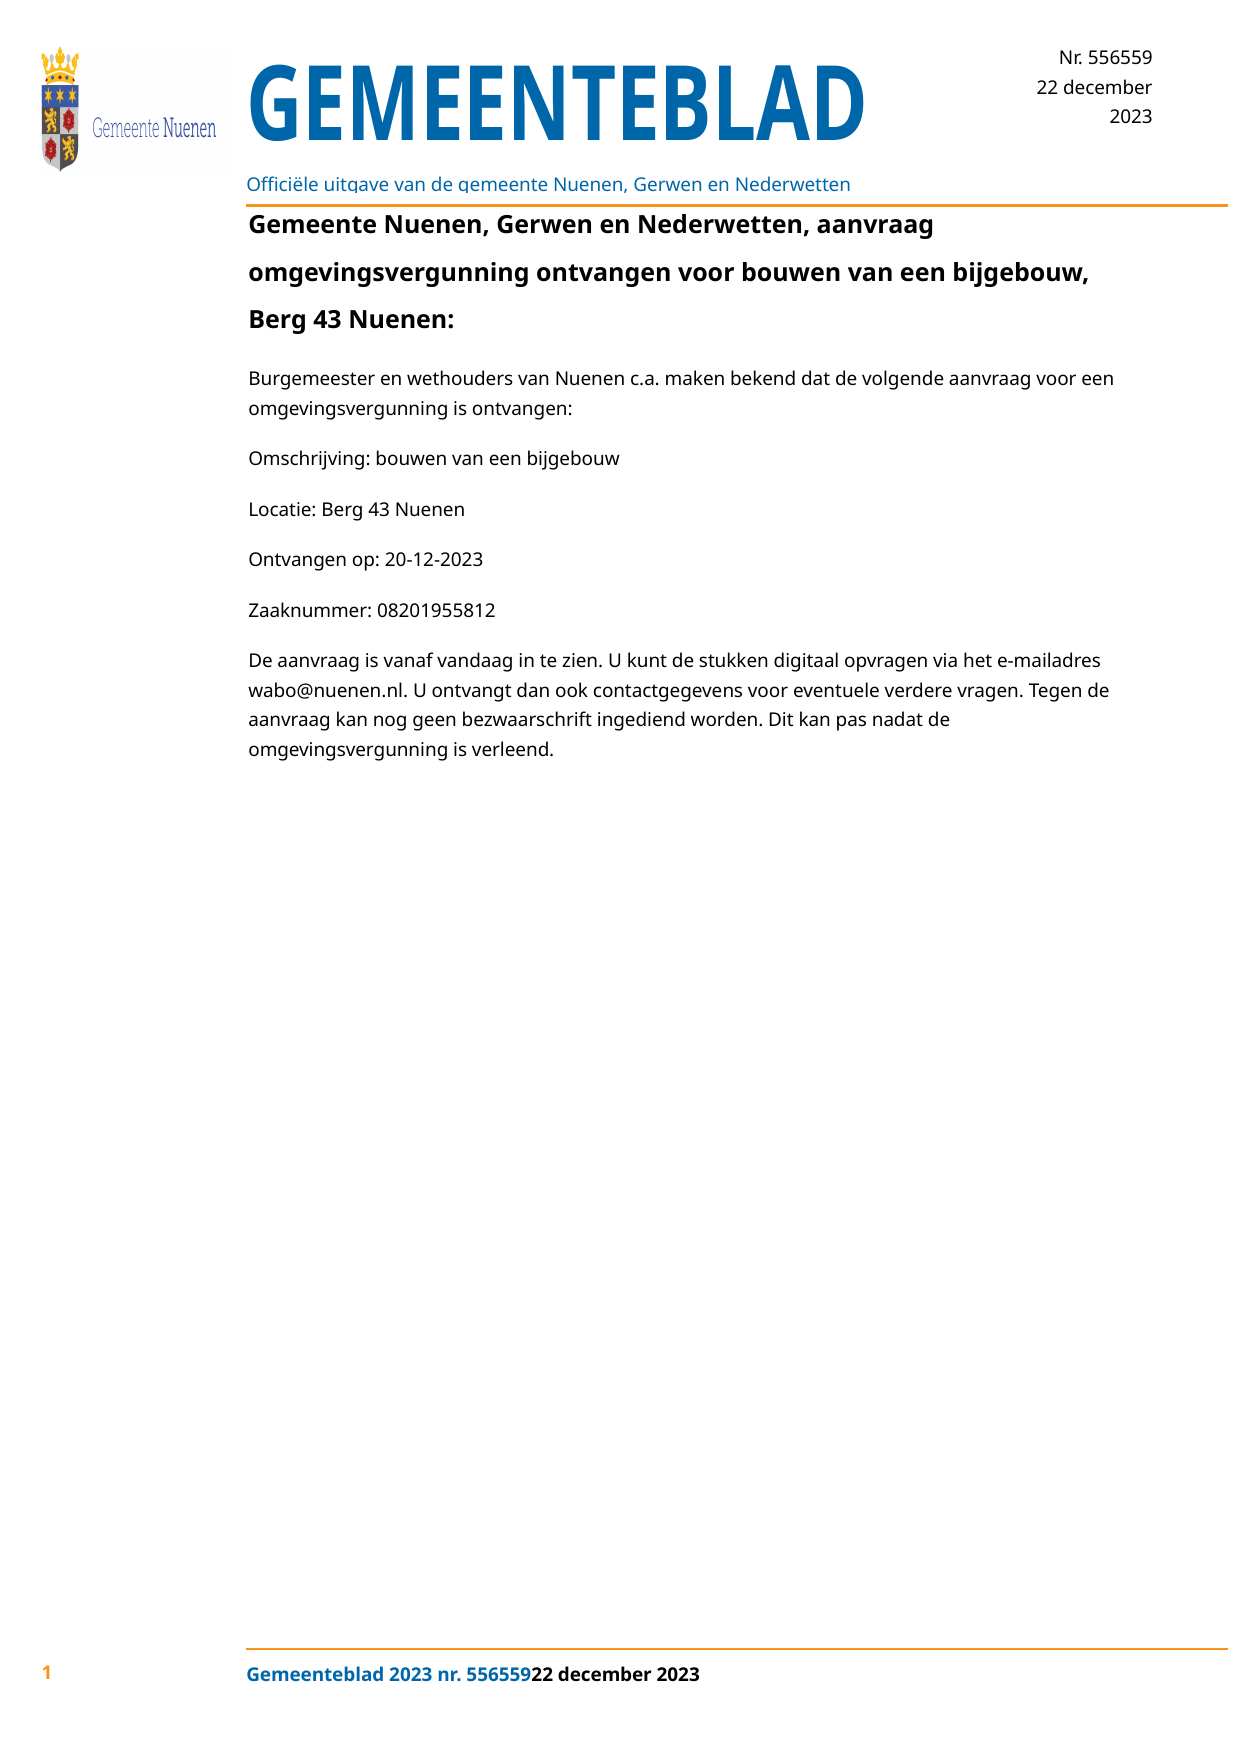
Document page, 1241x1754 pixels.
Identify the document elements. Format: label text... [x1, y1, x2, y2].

text Burgemeester en wethouders van Nuenen c.a. maken bekend dat de volgende aanvraag voor een omgevingsvergunning is ontvangen: [248, 366, 1152, 421]
text Omschrijving: bouwen van een bijgebouw [248, 446, 1152, 471]
picture [41, 47, 231, 172]
text Gemeente Nuenen, Gerwen en Nederwetten, aanvraag omgevingsvergunning ontvangen voor bouwen van een bijgebouw, Berg 43 Nuenen: [248, 207, 1152, 336]
text Locatie: Berg 43 Nuenen [248, 496, 1152, 522]
text Ontvangen op: 20-12-2023 [248, 546, 1152, 572]
text De aanvraag is vanaf vandaag in te zien. U kunt de stukken digitaal opvragen via het e-mailadres wabo@nuenen.nl. U ontvangt dan ook contactgegevens voor eventuele verdere vragen. Tegen de aanvraag kan nog geen bezwaarschrift ingediend worden. Dit kan pas nadat de omgevingsvergunning is verleend. [248, 647, 1152, 762]
text Zaaknummer: 08201955812 [248, 597, 1152, 622]
